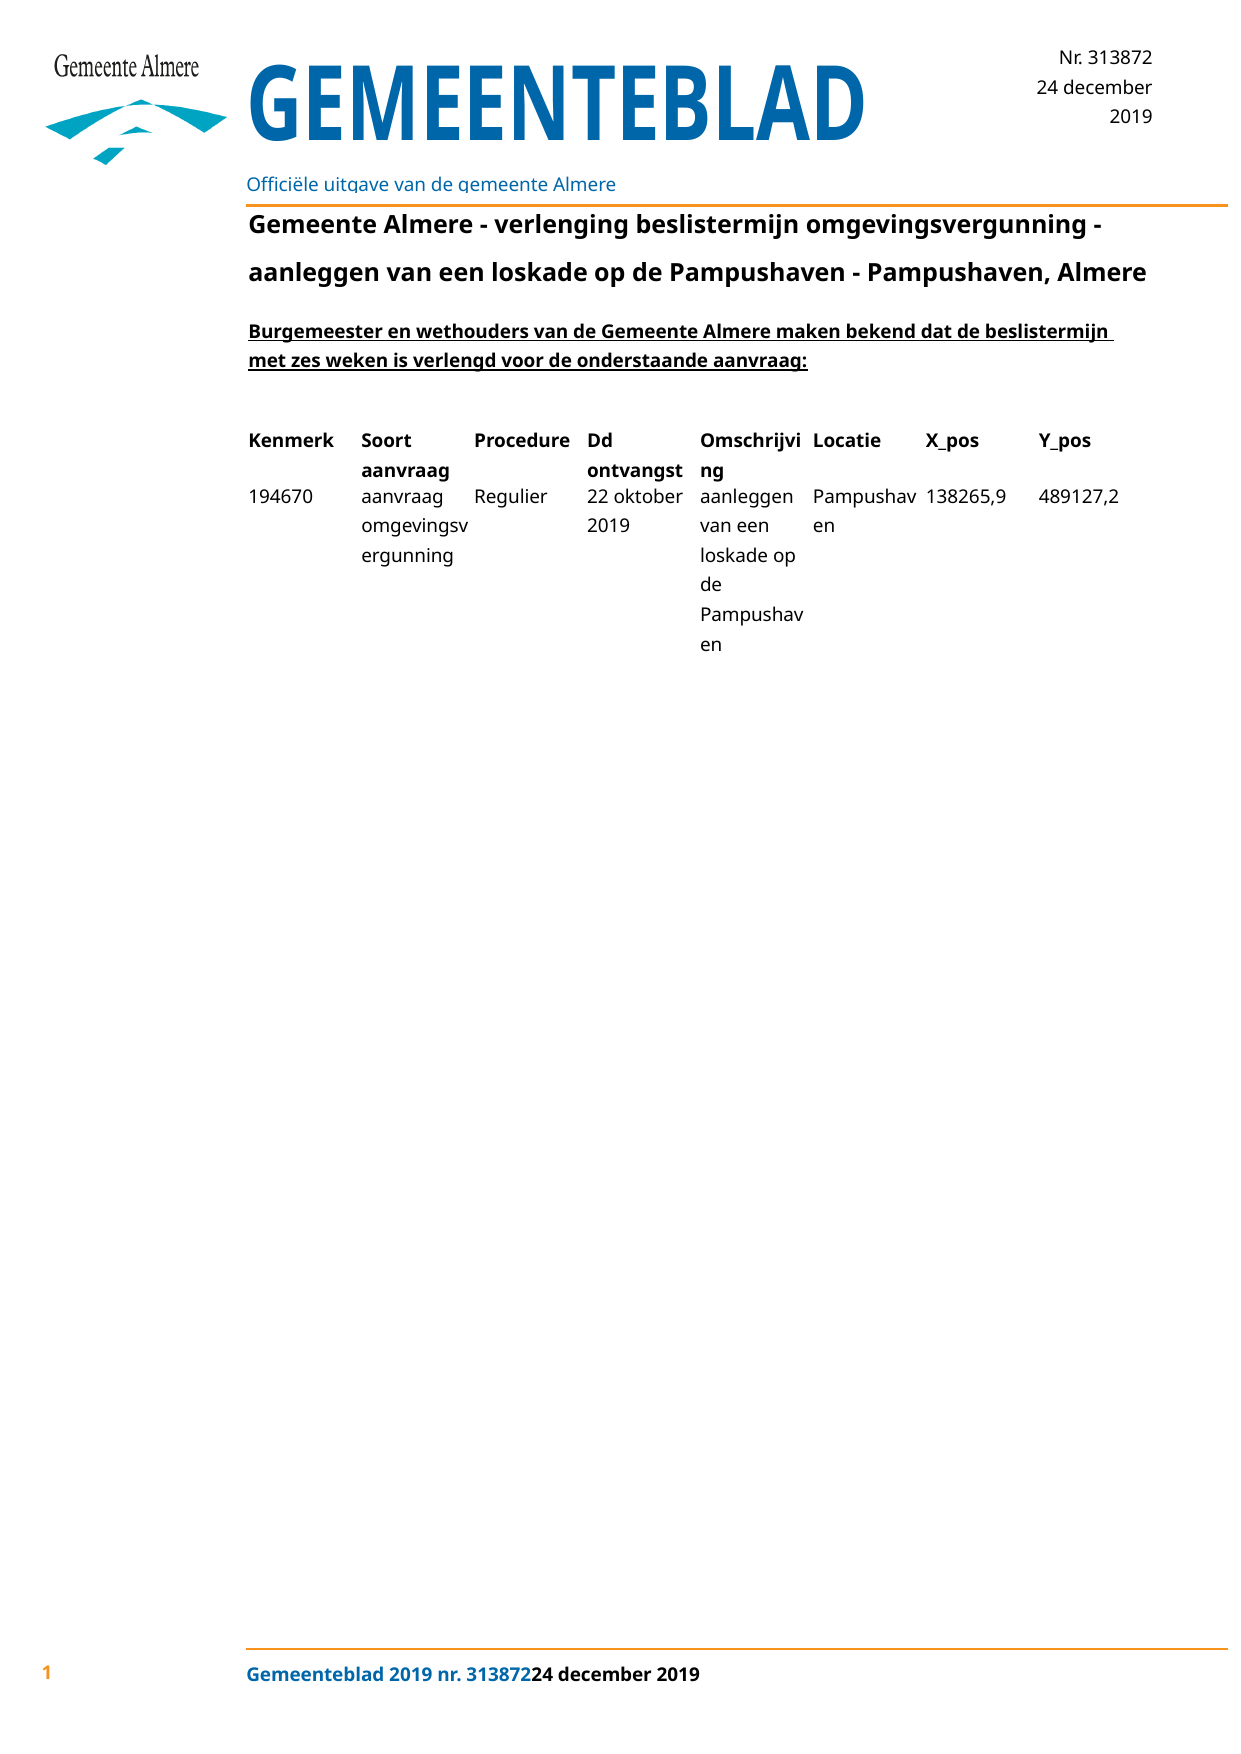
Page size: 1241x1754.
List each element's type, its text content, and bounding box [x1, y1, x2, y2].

table_cell aanleggen van een loskade op de Pampushaven [700, 483, 813, 657]
table_cell aanvraag omgevingsvergunning [361, 483, 474, 657]
table_cell 138265,9 [926, 483, 1038, 657]
table_header Locatie [813, 428, 926, 483]
table_cell 22 oktober 2019 [587, 483, 700, 657]
text Burgemeester en wethouders van de Gemeente Almere maken bekend dat de beslistermijn met zes weken is verlengd voor de onderstaande aanvraag: [248, 318, 1152, 373]
table_header Soort aanvraag [361, 428, 474, 483]
table_header Kenmerk [248, 428, 361, 483]
table_cell 194670 [248, 483, 361, 657]
table_cell Pampushaven [813, 483, 926, 657]
table_cell Regulier [474, 483, 587, 657]
table_header X_pos [926, 428, 1038, 483]
text Gemeente Almere - verlenging beslistermijn omgevingsvergunning - aanleggen van een loskade op de Pampushaven - Pampushaven, Almere [248, 207, 1152, 288]
table_header Omschrijving [700, 428, 813, 483]
picture [41, 47, 231, 172]
table_header Dd ontvangst [587, 428, 700, 483]
table_header Y_pos [1039, 428, 1152, 483]
table_header Procedure [474, 428, 587, 483]
table_cell 489127,2 [1039, 483, 1152, 657]
